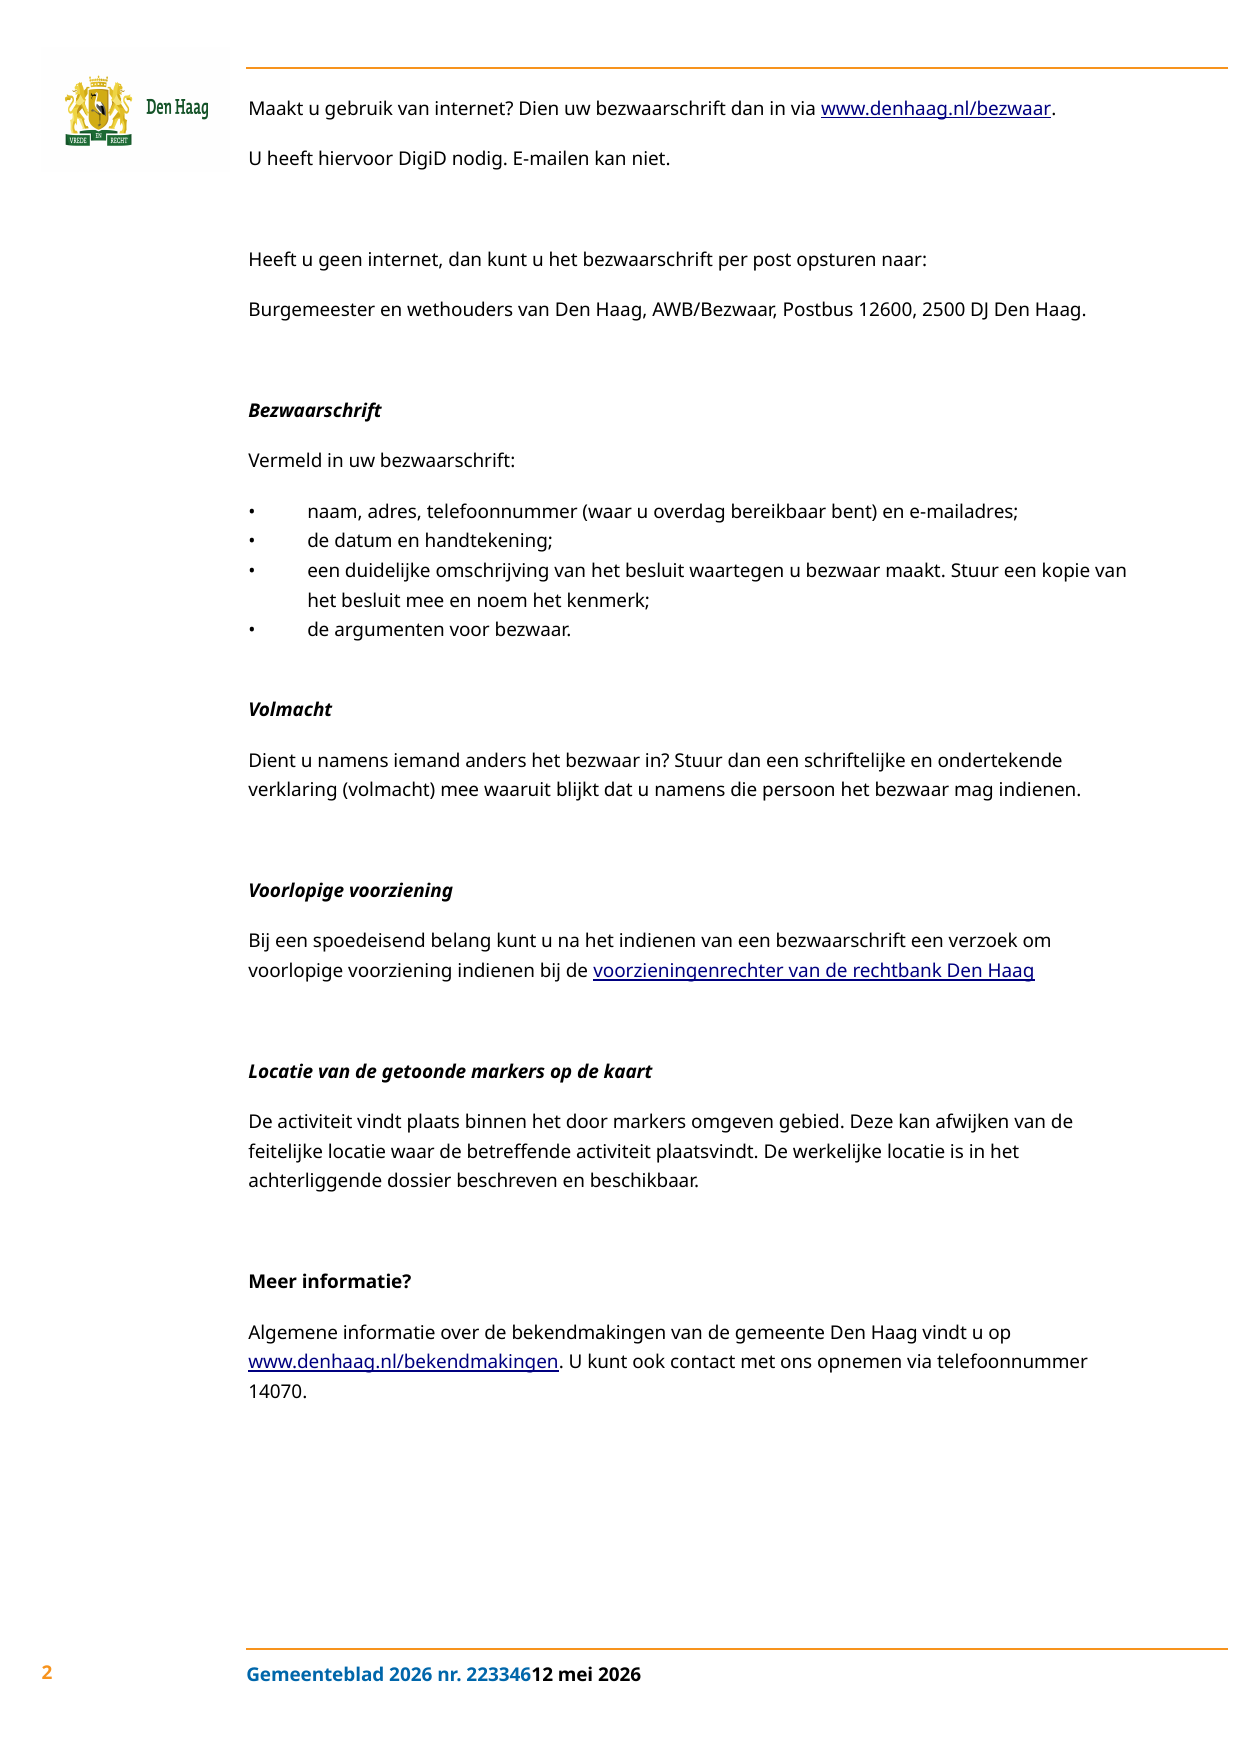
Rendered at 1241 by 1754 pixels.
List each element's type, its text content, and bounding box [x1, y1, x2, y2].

picture [41, 47, 231, 172]
text Algemene informatie over de bekendmakingen van de gemeente Den Haag vindt u op www.denhaag.nl/bekendmakingen. U kunt ook contact met ons opnemen via telefoonnummer 14070. [248, 1319, 1152, 1404]
text Dient u namens iemand anders het bezwaar in? Stuur dan een schriftelijke en ondertekende verklaring (volmacht) mee waaruit blijkt dat u namens die persoon het bezwaar mag indienen. [248, 747, 1152, 802]
text Bezwaarschrift [248, 397, 1152, 423]
text Burgemeester en wethouders van Den Haag, AWB/Bezwaar, Postbus 12600, 2500 DJ Den Haag. [248, 296, 1152, 322]
text Vermeld in uw bezwaarschrift: [248, 448, 1152, 473]
text Volmacht [248, 696, 1152, 722]
text Heeft u geen internet, dan kunt u het bezwaarschrift per post opsturen naar: [248, 246, 1152, 272]
text Voorlopige voorziening [248, 877, 1152, 903]
list een duidelijke omschrijving van het besluit waartegen u bezwaar maakt. Stuur een kopie van het besluit mee en noem het kenmerk; [248, 557, 1152, 613]
list de argumenten voor bezwaar. [248, 616, 1152, 642]
list naam, adres, telefoonnummer (waar u overdag bereikbaar bent) en e-mailadres; [248, 498, 1152, 524]
text Maakt u gebruik van internet? Dien uw bezwaarschrift dan in via www.denhaag.nl/bezwaar. [248, 95, 1152, 121]
text Bij een spoedeisend belang kunt u na het indienen van een bezwaarschrift een verzoek om voorlopige voorziening indienen bij de voorzieningenrechter van de rechtbank Den Haag [248, 928, 1152, 983]
text De activiteit vindt plaats binnen het door markers omgeven gebied. Deze kan afwijken van de feitelijke locatie waar de betreffende activiteit plaatsvindt. De werkelijke locatie is in het achterliggende dossier beschreven en beschikbaar. [248, 1108, 1152, 1193]
text Locatie van de getoonde markers op de kaart [248, 1058, 1152, 1084]
list de datum en handtekening; [248, 528, 1152, 553]
text U heeft hiervoor DigiD nodig. E-mailen kan niet. [248, 145, 1152, 171]
text Meer informatie? [248, 1268, 1152, 1294]
